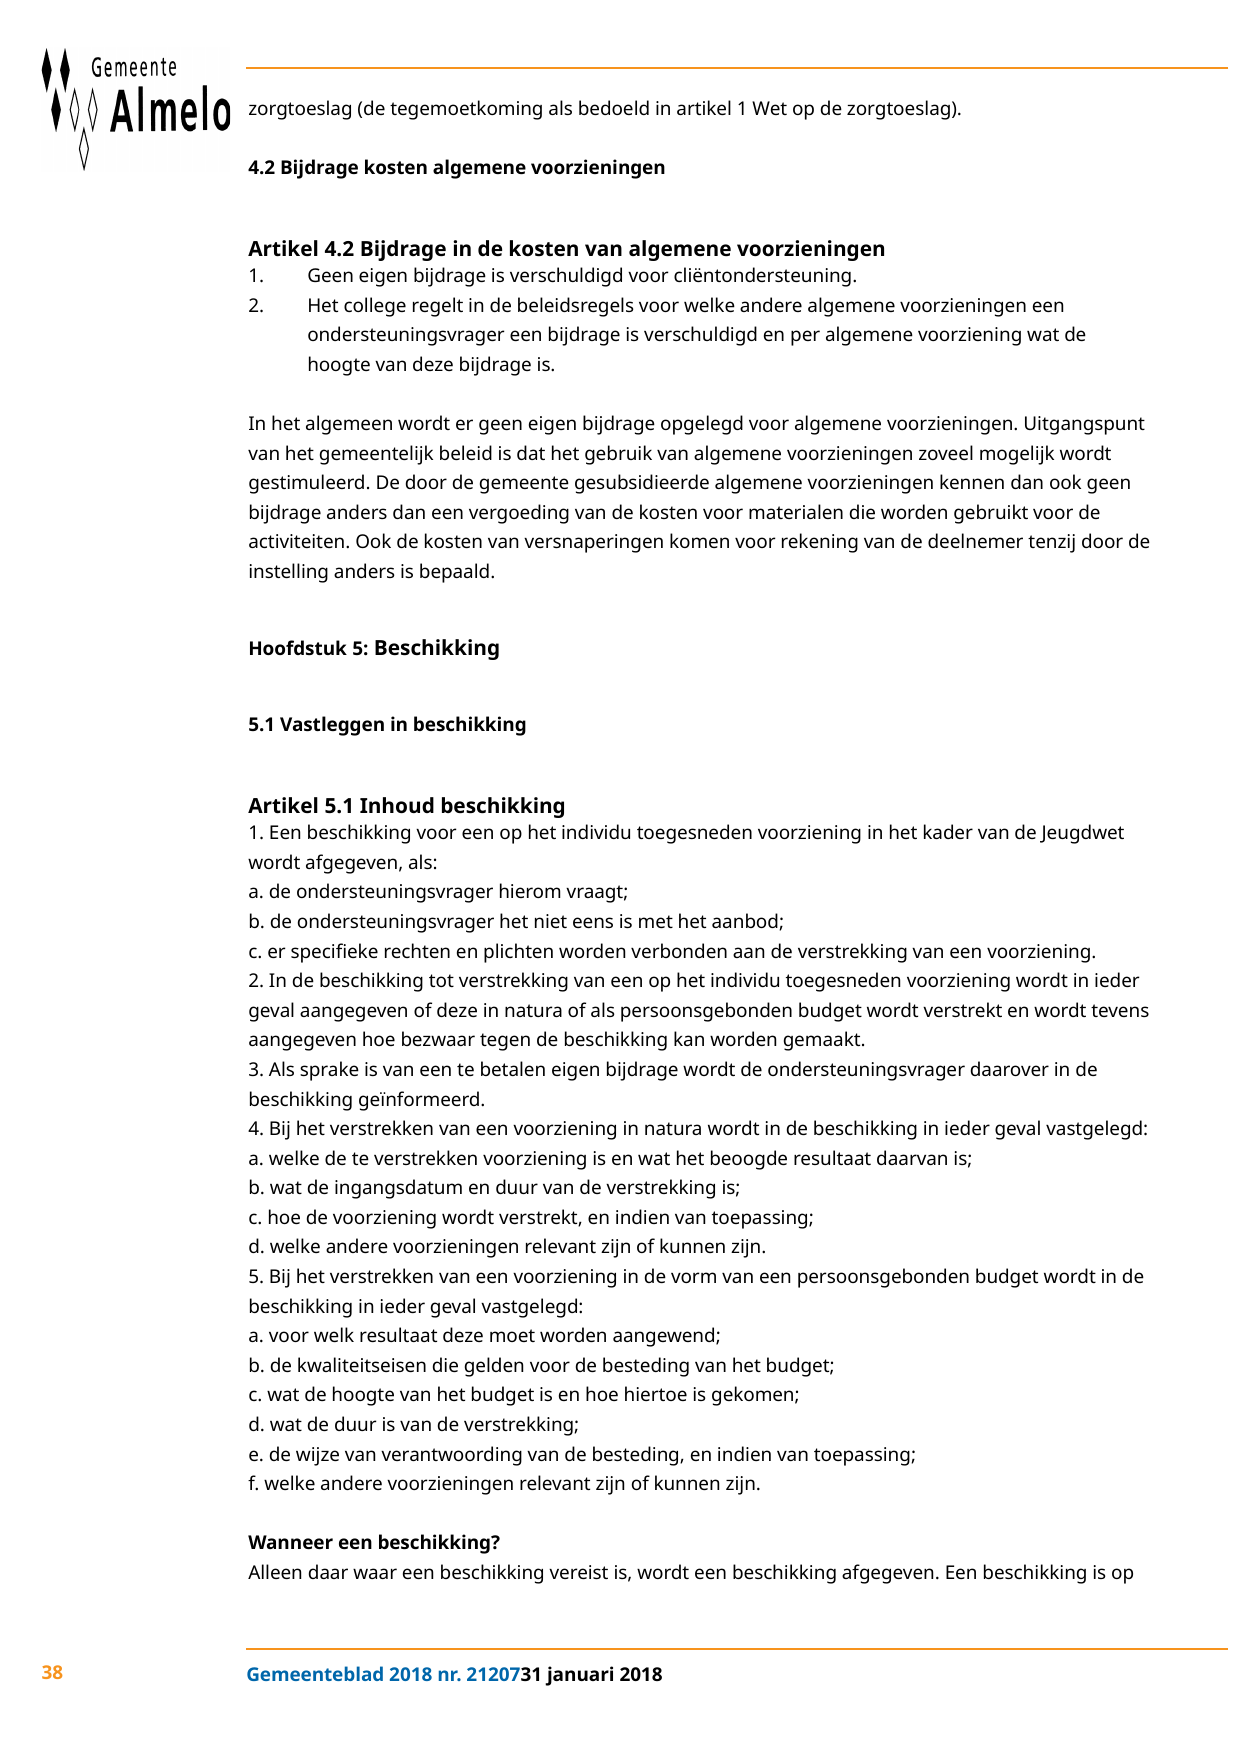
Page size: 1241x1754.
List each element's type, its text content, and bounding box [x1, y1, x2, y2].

text 2. In de beschikking tot verstrekking van een op het individu toegesneden voorziening wordt in ieder geval aangegeven of deze in natura of als persoonsgebonden budget wordt verstrekt en wordt tevens aangegeven hoe bezwaar tegen de beschikking kan worden gemaakt. [248, 967, 1152, 1052]
text b. de ondersteuningsvrager het niet eens is met het aanbod; [248, 908, 1152, 934]
text c. er specifieke rechten en plichten worden verbonden aan de verstrekking van een voorziening. [248, 938, 1152, 964]
text d. wat de duur is van de verstrekking; [248, 1411, 1152, 1437]
text 1. Een beschikking voor een op het individu toegesneden voorziening in het kader van de Jeugdwet wordt afgegeven, als: [248, 819, 1152, 875]
text Artikel 4.2 Bijdrage in de kosten van algemene voorzieningen [248, 234, 1152, 262]
text Wanneer een beschikking? [248, 1529, 1152, 1555]
text 5.1 Vastleggen in beschikking [248, 711, 1152, 737]
text c. wat de hoogte van het budget is en hoe hiertoe is gekomen; [248, 1382, 1152, 1407]
text d. welke andere voorzieningen relevant zijn of kunnen zijn. [248, 1234, 1152, 1259]
text a. welke de te verstrekken voorziening is en wat het beoogde resultaat daarvan is; [248, 1145, 1152, 1171]
list Het college regelt in de beleidsregels voor welke andere algemene voorzieningen een ondersteuningsvrager een bijdrage is verschuldigd en per algemene voorziening wat de hoogte van deze bijdrage is. [248, 292, 1152, 377]
text c. hoe de voorziening wordt verstrekt, en indien van toepassing; [248, 1204, 1152, 1230]
text b. wat de ingangsdatum en duur van de verstrekking is; [248, 1174, 1152, 1200]
text zorgtoeslag (de tegemoetkoming als bedoeld in artikel 1 Wet op de zorgtoeslag). [248, 95, 1152, 121]
text 4.2 Bijdrage kosten algemene voorzieningen [248, 154, 1152, 180]
list Geen eigen bijdrage is verschuldigd voor cliëntondersteuning. [248, 262, 1152, 288]
text f. welke andere voorzieningen relevant zijn of kunnen zijn. [248, 1470, 1152, 1496]
text In het algemeen wordt er geen eigen bijdrage opgelegd voor algemene voorzieningen. Uitgangspunt van het gemeentelijk beleid is dat het gebruik van algemene voorzieningen zoveel mogelijk wordt gestimuleerd. De door de gemeente gesubsidieerde algemene voorzieningen kennen dan ook geen bijdrage anders dan een vergoeding van de kosten voor materialen die worden gebruikt voor de activiteiten. Ook de kosten van versnaperingen komen voor rekening van de deelnemer tenzij door de instelling anders is bepaald. [248, 410, 1152, 584]
text 3. Als sprake is van een te betalen eigen bijdrage wordt de ondersteuningsvrager daarover in de beschikking geïnformeerd. [248, 1056, 1152, 1112]
text e. de wijze van verantwoording van de besteding, en indien van toepassing; [248, 1441, 1152, 1467]
picture [41, 47, 231, 172]
text 5. Bij het verstrekken van een voorziening in de vorm van een persoonsgebonden budget wordt in de beschikking in ieder geval vastgelegd: [248, 1263, 1152, 1319]
text Alleen daar waar een beschikking vereist is, wordt een beschikking afgegeven. Een beschikking is op [248, 1559, 1152, 1585]
text b. de kwaliteitseisen die gelden voor de besteding van het budget; [248, 1352, 1152, 1378]
text Hoofdstuk 5: Beschikking [248, 633, 1152, 662]
text a. voor welk resultaat deze moet worden aangewend; [248, 1322, 1152, 1348]
text a. de ondersteuningsvrager hierom vraagt; [248, 879, 1152, 904]
text Artikel 5.1 Inhoud beschikking [248, 791, 1152, 819]
text 4. Bij het verstrekken van een voorziening in natura wordt in de beschikking in ieder geval vastgelegd: [248, 1115, 1152, 1141]
